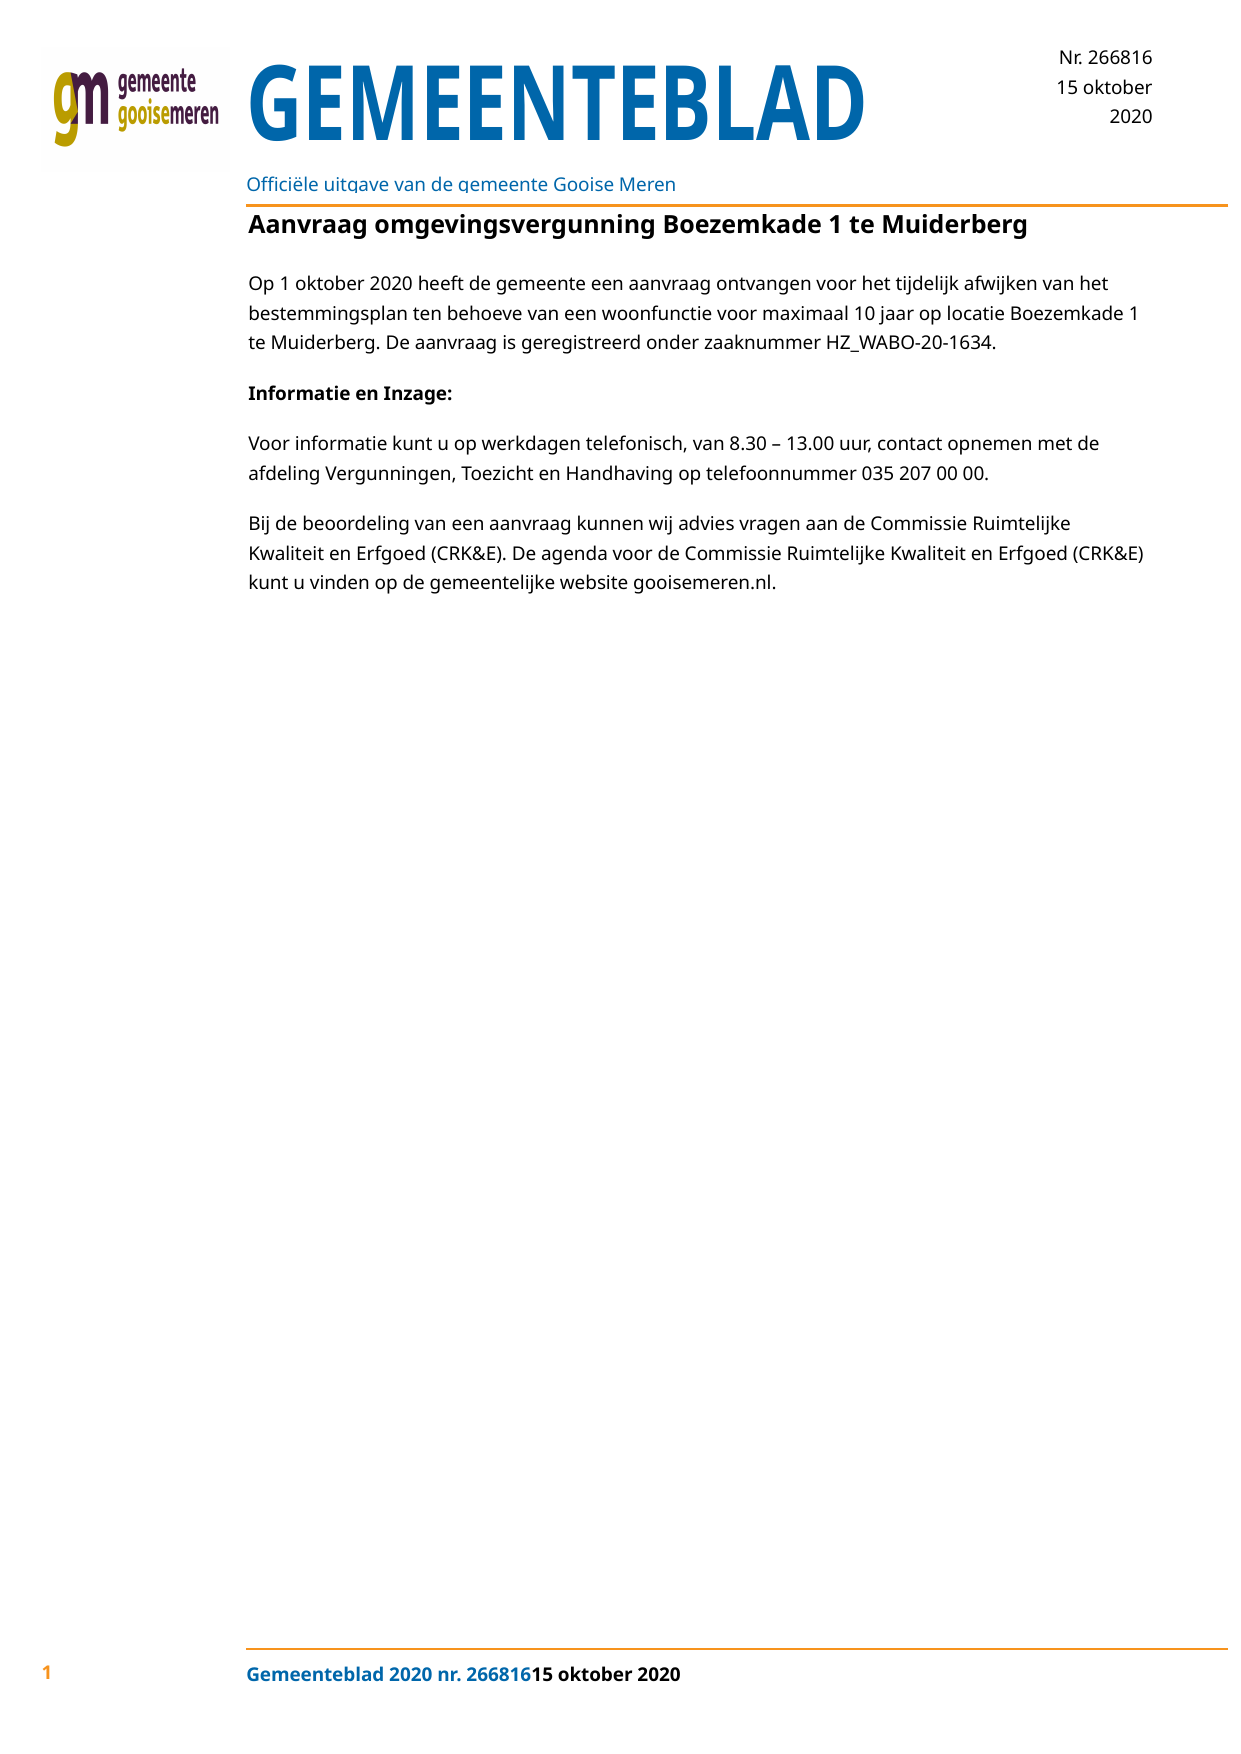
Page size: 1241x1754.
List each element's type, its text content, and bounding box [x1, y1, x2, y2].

text Informatie en Inzage: [248, 380, 1152, 406]
text Aanvraag omgevingsvergunning Boezemkade 1 te Muiderberg [248, 207, 1152, 241]
text Voor informatie kunt u op werkdagen telefonisch, van 8.30 – 13.00 uur, contact opnemen met de afdeling Vergunningen, Toezicht en Handhaving op telefoonnummer 035 207 00 00. [248, 430, 1152, 486]
picture [41, 47, 231, 172]
text Bij de beoordeling van een aanvraag kunnen wij advies vragen aan de Commissie Ruimtelijke Kwaliteit en Erfgoed (CRK&E). De agenda voor de Commissie Ruimtelijke Kwaliteit en Erfgoed (CRK&E) kunt u vinden op de gemeentelijke website gooisemeren.nl. [248, 510, 1152, 595]
text Op 1 oktober 2020 heeft de gemeente een aanvraag ontvangen voor het tijdelijk afwijken van het bestemmingsplan ten behoeve van een woonfunctie voor maximaal 10 jaar op locatie Boezemkade 1 te Muiderberg. De aanvraag is geregistreerd onder zaaknummer HZ_WABO-20-1634. [248, 270, 1152, 355]
